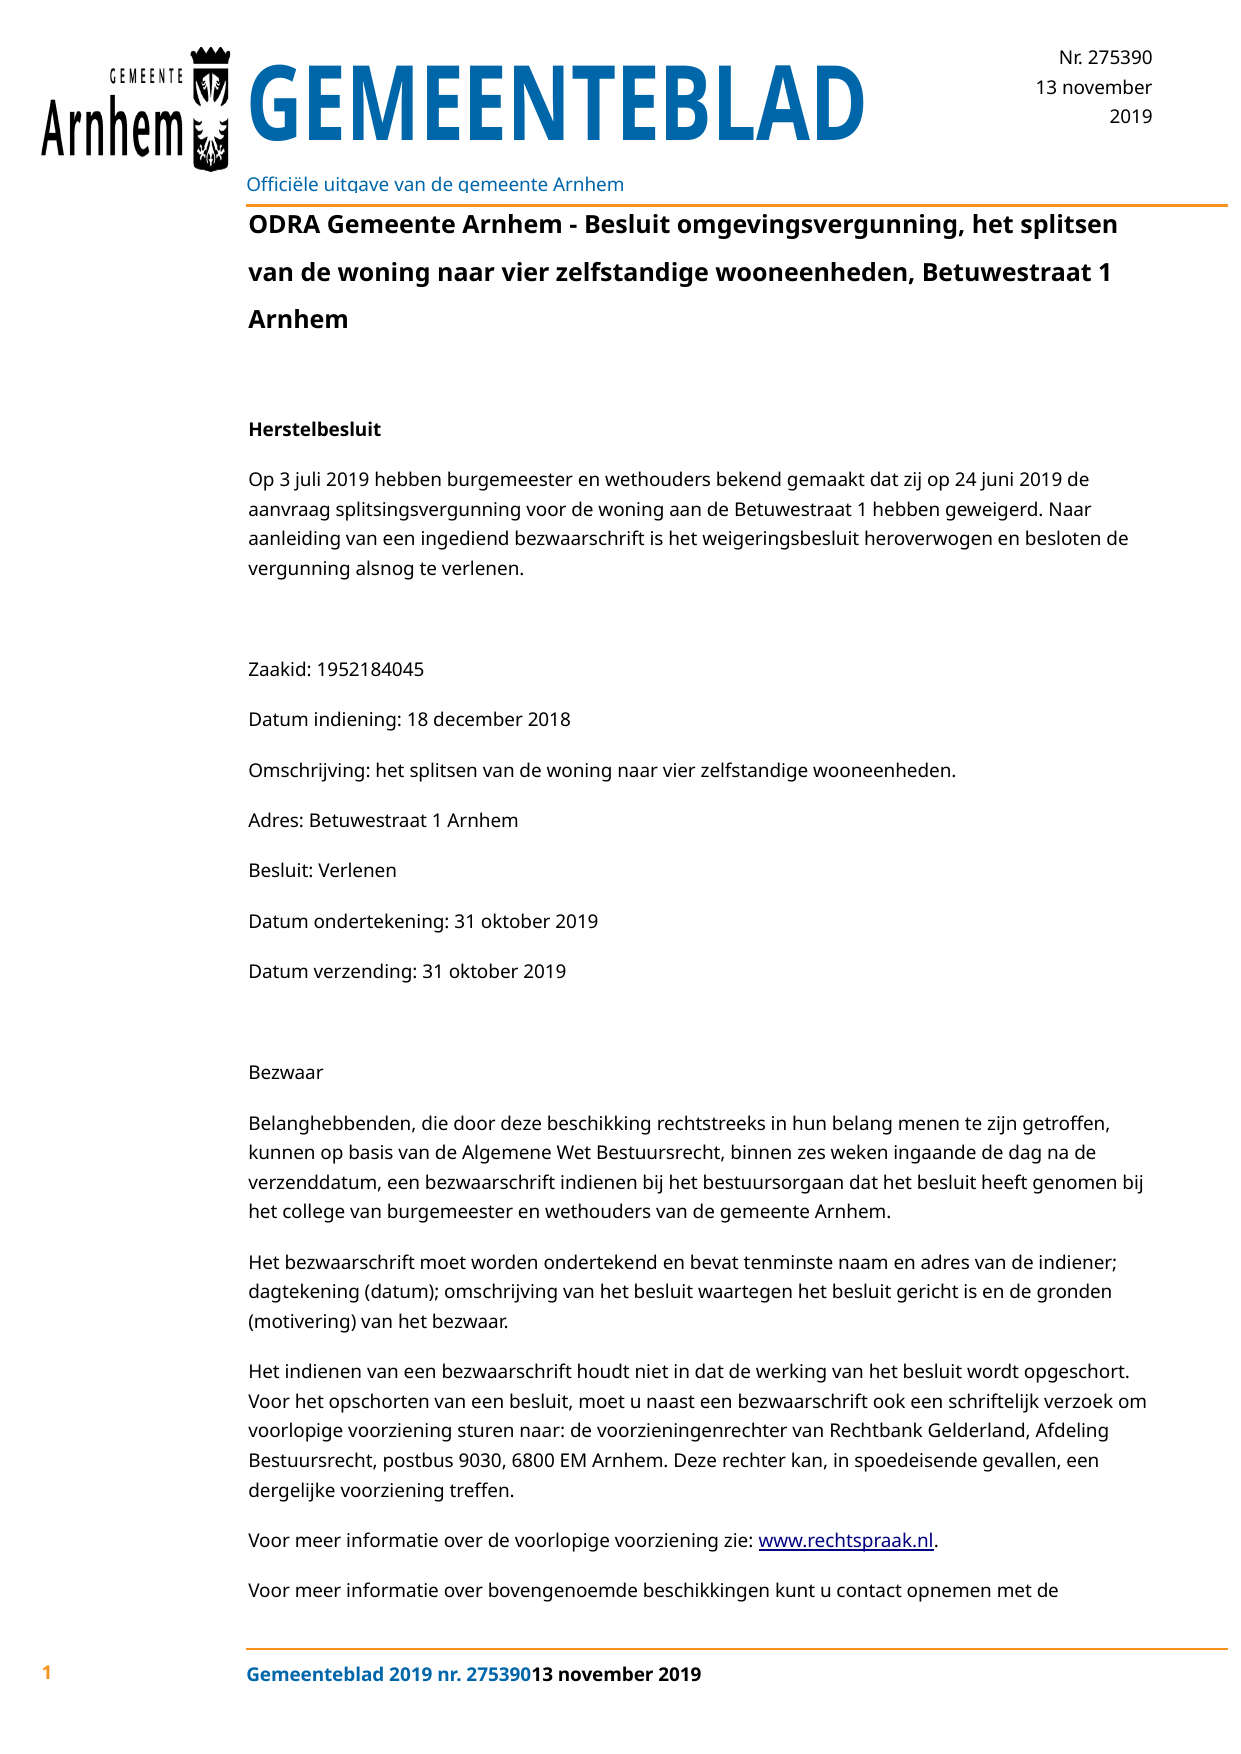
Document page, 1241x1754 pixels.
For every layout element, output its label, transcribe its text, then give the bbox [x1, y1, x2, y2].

text Omschrijving: het splitsen van de woning naar vier zelfstandige wooneenheden. [248, 757, 1152, 782]
text Datum indiening: 18 december 2018 [248, 706, 1152, 732]
picture [41, 47, 231, 172]
text Het indienen van een bezwaarschrift houdt niet in dat de werking van het besluit wordt opgeschort. Voor het opschorten van een besluit, moet u naast een bezwaarschrift ook een schriftelijk verzoek om voorlopige voorziening sturen naar: de voorzieningenrechter van Rechtbank Gelderland, Afdeling Bestuursrecht, postbus 9030, 6800 EM Arnhem. Deze rechter kan, in spoedeisende gevallen, een dergelijke voorziening treffen. [248, 1358, 1152, 1502]
text Het bezwaarschrift moet worden ondertekend en bevat tenminste naam en adres van de indiener; dagtekening (datum); omschrijving van het besluit waartegen het besluit gericht is en de gronden (motivering) van het bezwaar. [248, 1249, 1152, 1334]
text ODRA Gemeente Arnhem - Besluit omgevingsvergunning, het splitsen van de woning naar vier zelfstandige wooneenheden, Betuwestraat 1 Arnhem [248, 207, 1152, 336]
text Voor meer informatie over bovengenoemde beschikkingen kunt u contact opnemen met de [248, 1578, 1152, 1603]
text Adres: Betuwestraat 1 Arnhem [248, 807, 1152, 833]
text Belanghebbenden, die door deze beschikking rechtstreeks in hun belang menen te zijn getroffen, kunnen op basis van de Algemene Wet Bestuursrecht, binnen zes weken ingaande de dag na de verzenddatum, een bezwaarschrift indienen bij het bestuursorgaan dat het besluit heeft genomen bij het college van burgemeester en wethouders van de gemeente Arnhem. [248, 1110, 1152, 1224]
text Zaakid: 1952184045 [248, 656, 1152, 682]
text Bezwaar [248, 1059, 1152, 1085]
text Op 3 juli 2019 hebben burgemeester en wethouders bekend gemaakt dat zij op 24 juni 2019 de aanvraag splitsingsvergunning voor de woning aan de Betuwestraat 1 hebben geweigerd. Naar aanleiding van een ingediend bezwaarschrift is het weigeringsbesluit heroverwogen en besloten de vergunning alsnog te verlenen. [248, 466, 1152, 581]
text Voor meer informatie over de voorlopige voorziening zie: www.rechtspraak.nl. [248, 1527, 1152, 1553]
text Herstelbesluit [248, 416, 1152, 442]
text Besluit: Verlenen [248, 858, 1152, 883]
text Datum ondertekening: 31 oktober 2019 [248, 908, 1152, 934]
text Datum verzending: 31 oktober 2019 [248, 958, 1152, 984]
